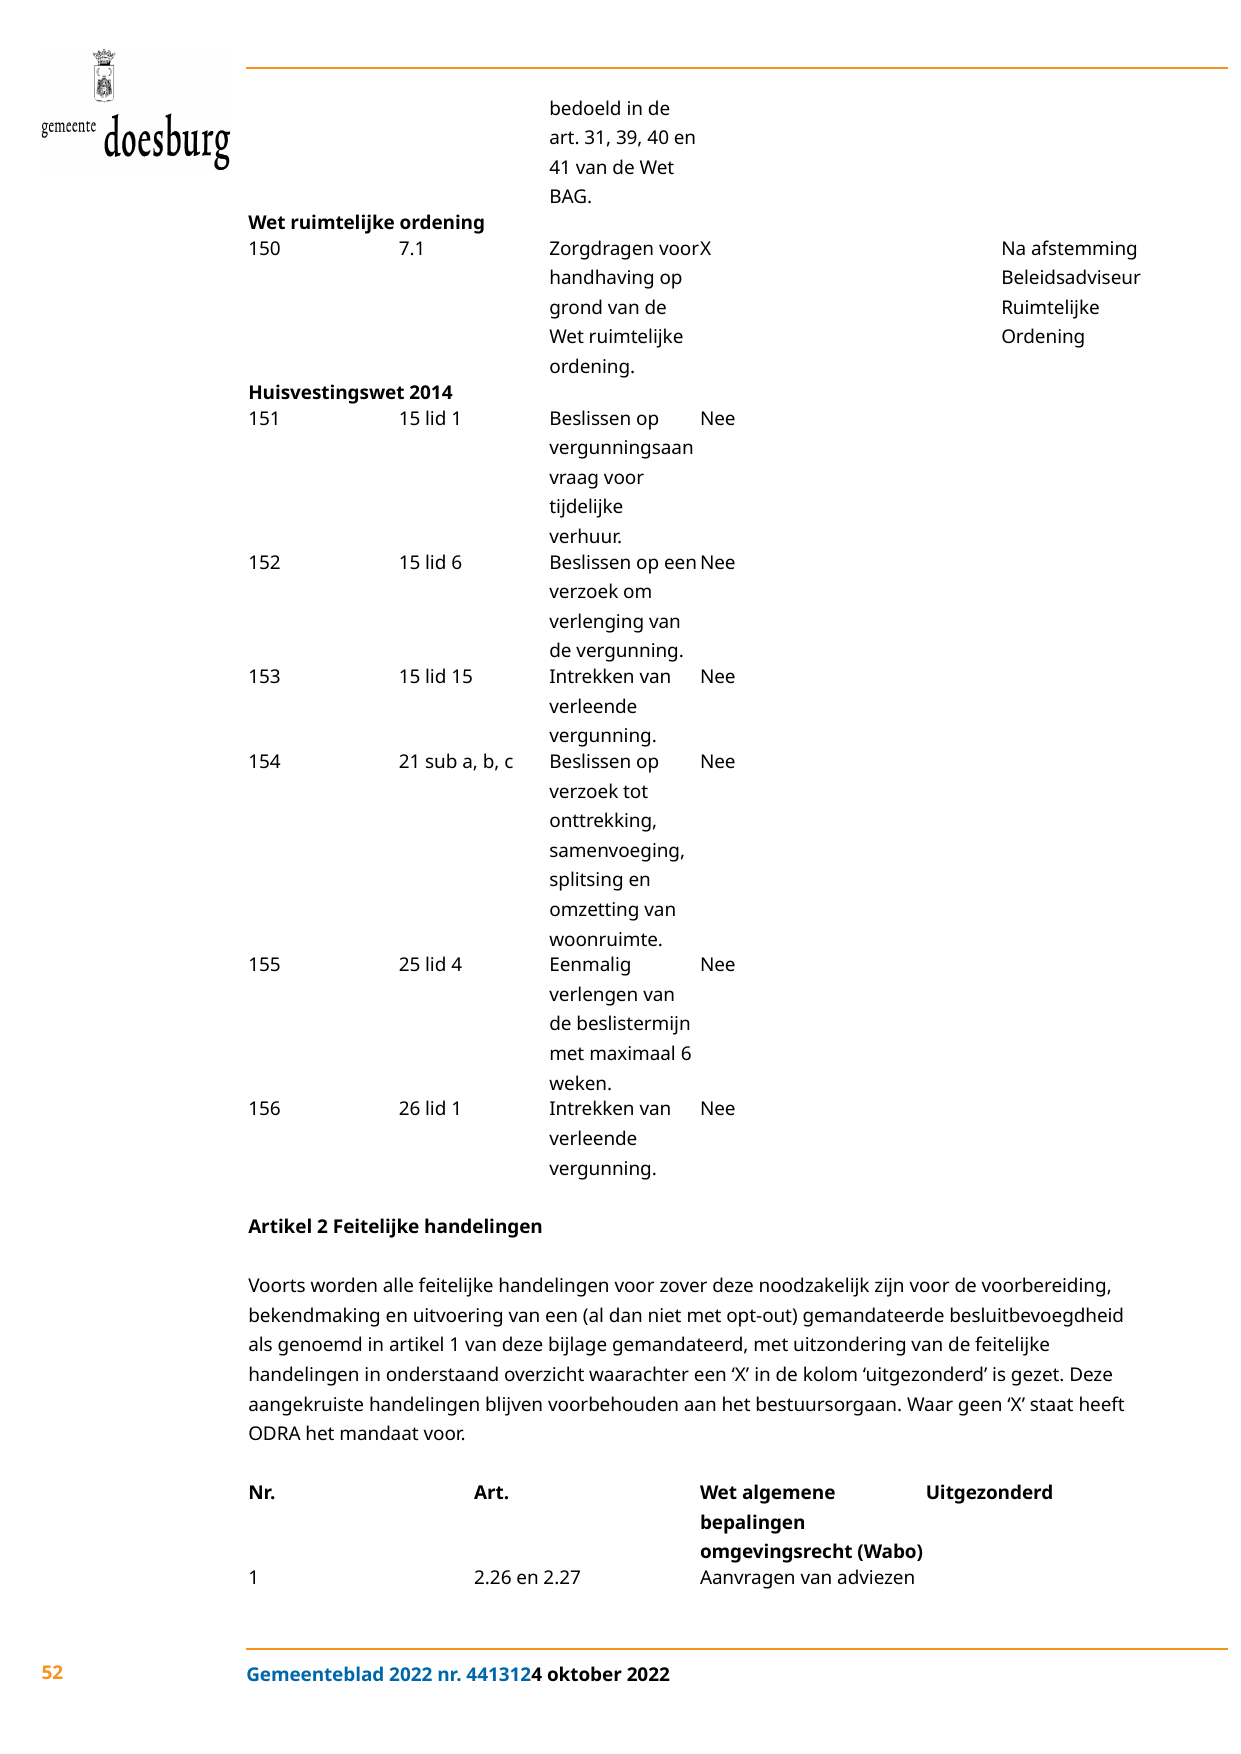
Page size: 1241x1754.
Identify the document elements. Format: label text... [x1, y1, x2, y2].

table_cell [850, 549, 1001, 663]
table_cell Eenmalig verlengen van de beslistermijn met maximaal 6 weken. [549, 951, 700, 1096]
table_cell [850, 235, 1001, 379]
table_cell Nee [700, 1096, 850, 1180]
table_cell X [700, 235, 850, 379]
table_cell Intrekken van verleende vergunning. [549, 1096, 700, 1180]
table_header Art. [474, 1480, 700, 1564]
table_cell [1001, 663, 1152, 748]
table_cell [700, 95, 850, 209]
text Voorts worden alle feitelijke handelingen voor zover deze noodzakelijk zijn voor de voorbereiding, bekendmaking en uitvoering van een (al dan niet met opt-out) gemandateerde besluitbevoegdheid als genoemd in artikel 1 van deze bijlage gemandateerd, met uitzondering van de feitelijke handelingen in onderstaand overzicht waarachter een ‘X’ in de kolom ‘uitgezonderd’ is gezet. Deze aangekruiste handelingen blijven voorbehouden aan het bestuursorgaan. Waar geen ‘X’ staat heeft ODRA het mandaat voor. [248, 1272, 1152, 1446]
table_cell 26 lid 1 [399, 1096, 549, 1180]
table_cell 21 sub a, b, c [399, 748, 549, 951]
table_cell Wet ruimtelijke ordening [248, 209, 1152, 235]
table_cell 155 [248, 951, 398, 1096]
table_cell [850, 951, 1001, 1096]
table_cell [1001, 748, 1152, 951]
table_cell Intrekken van verleende vergunning. [549, 663, 700, 748]
table_cell [850, 1096, 1001, 1180]
table_cell [926, 1565, 1152, 1590]
table_cell 7.1 [399, 235, 549, 379]
table_cell [1001, 95, 1152, 209]
table_cell 150 [248, 235, 398, 379]
table_cell [850, 95, 1001, 209]
table_cell 15 lid 6 [399, 549, 549, 663]
table_cell [1001, 951, 1152, 1096]
table_cell [850, 405, 1001, 549]
table_cell Huisvestingswet 2014 [248, 379, 1152, 405]
table_cell Nee [700, 748, 850, 951]
table_cell 25 lid 4 [399, 951, 549, 1096]
table_cell 151 [248, 405, 398, 549]
table_cell [1001, 1096, 1152, 1180]
table_cell Nee [700, 405, 850, 549]
table_cell bedoeld in de art. 31, 39, 40 en 41 van de Wet BAG. [549, 95, 700, 209]
table_cell Na afstemming Beleidsadviseur Ruimtelijke Ordening [1001, 235, 1152, 379]
table_cell 152 [248, 549, 398, 663]
table_cell Nee [700, 663, 850, 748]
table_cell 15 lid 1 [399, 405, 549, 549]
table_cell Nee [700, 951, 850, 1096]
table_cell 2.26 en 2.27 [474, 1565, 700, 1590]
table_cell [399, 95, 549, 209]
table_header Wet algemene bepalingen omgevingsrecht (Wabo) [700, 1480, 926, 1564]
table_cell Nee [700, 549, 850, 663]
table_header Nr. [248, 1480, 474, 1564]
table_cell Beslissen op vergunningsaanvraag voor tijdelijke verhuur. [549, 405, 700, 549]
text Artikel 2 Feitelijke handelingen [248, 1213, 1152, 1239]
table_header Uitgezonderd [926, 1480, 1152, 1564]
table_cell Beslissen op een verzoek om verlenging van de vergunning. [549, 549, 700, 663]
table_cell Aanvragen van adviezen [700, 1565, 926, 1590]
table_cell [1001, 405, 1152, 549]
table_cell [1001, 549, 1152, 663]
table_cell [850, 663, 1001, 748]
table_cell [248, 95, 398, 209]
table_cell 153 [248, 663, 398, 748]
table_cell Beslissen op verzoek tot onttrekking, samenvoeging, splitsing en omzetting van woonruimte. [549, 748, 700, 951]
table_cell 1 [248, 1565, 474, 1590]
table_cell [850, 748, 1001, 951]
table_cell 156 [248, 1096, 398, 1180]
table_cell Zorgdragen voor handhaving op grond van de Wet ruimtelijke ordening. [549, 235, 700, 379]
table_cell 15 lid 15 [399, 663, 549, 748]
table_cell 154 [248, 748, 398, 951]
picture [41, 47, 231, 172]
